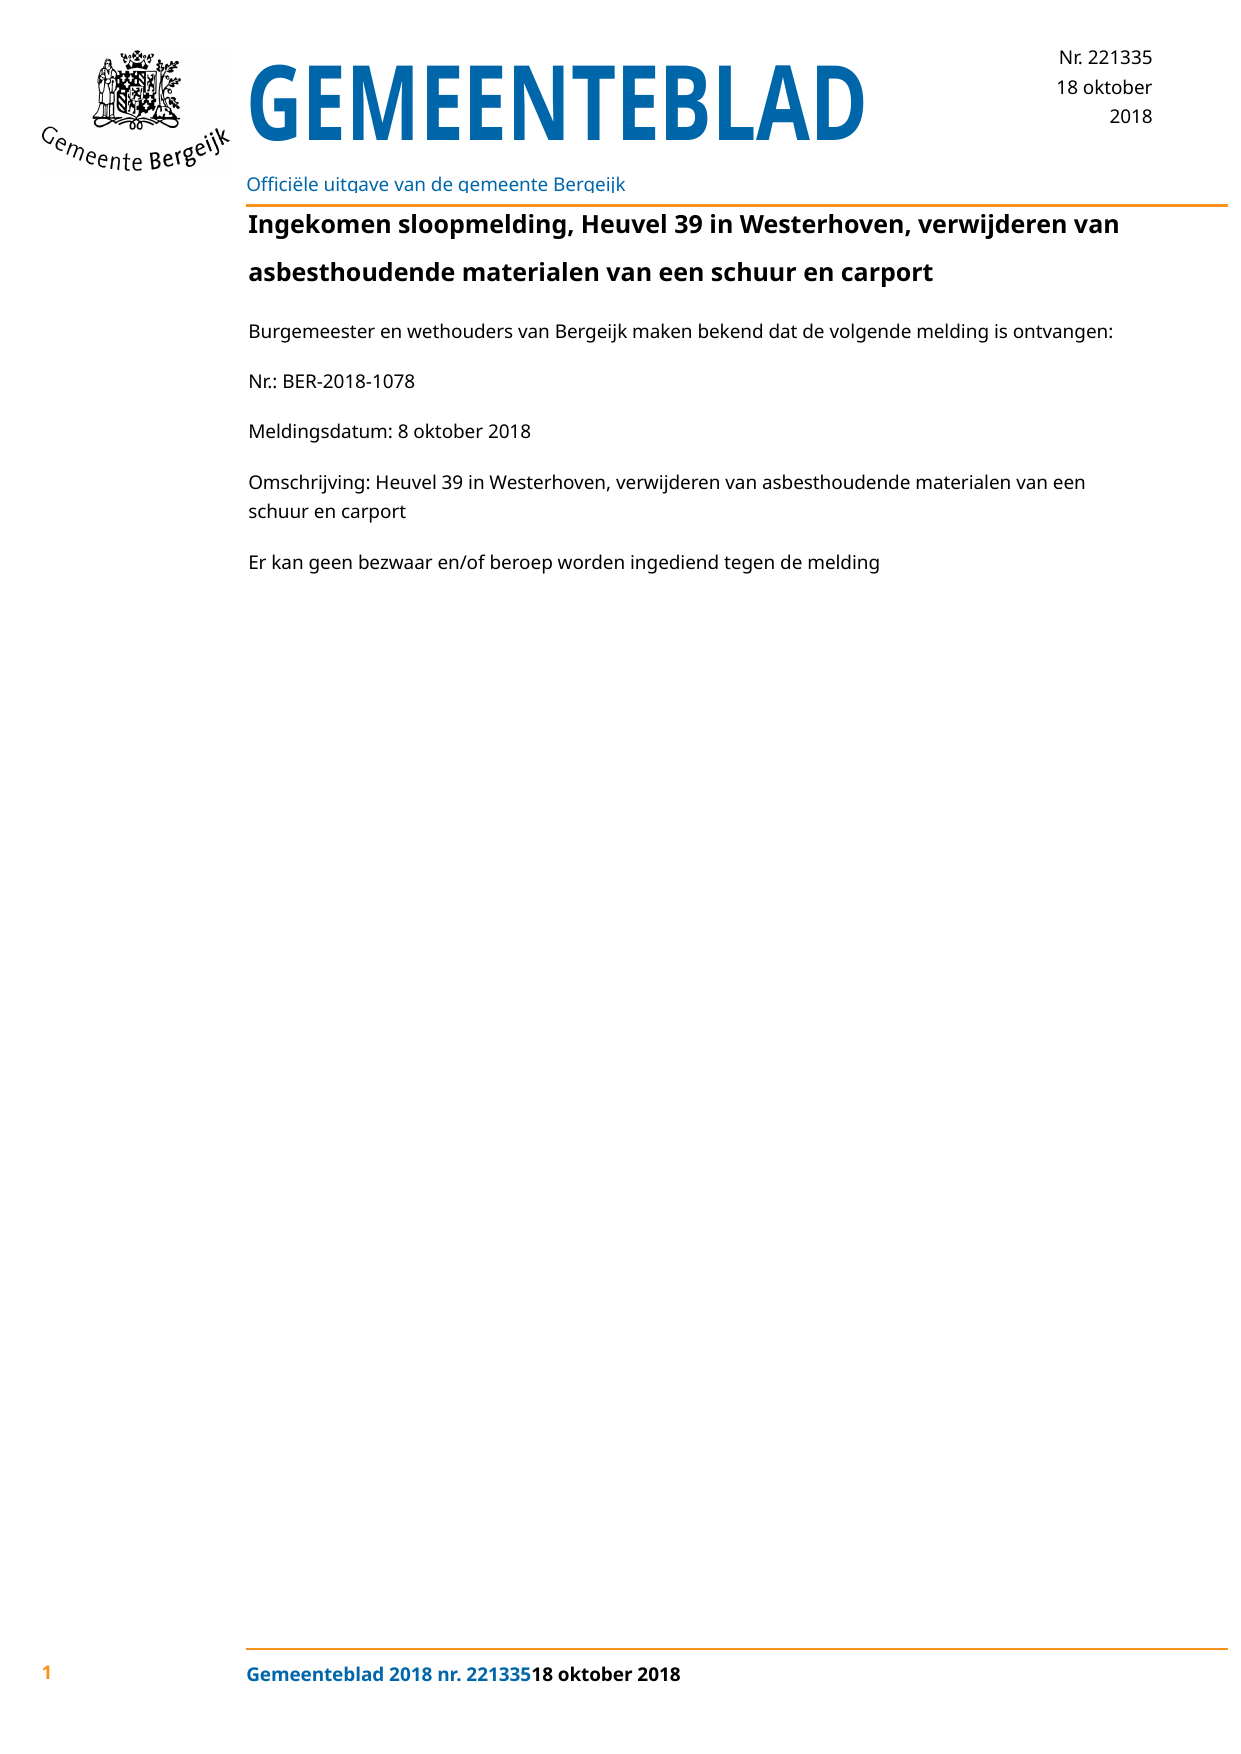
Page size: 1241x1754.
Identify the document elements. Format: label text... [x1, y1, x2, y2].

picture [41, 47, 231, 172]
text Meldingsdatum: 8 oktober 2018 [248, 419, 1152, 444]
text Ingekomen sloopmelding, Heuvel 39 in Westerhoven, verwijderen van asbesthoudende materialen van een schuur en carport [248, 207, 1152, 288]
text Omschrijving: Heuvel 39 in Westerhoven, verwijderen van asbesthoudende materialen van een schuur en carport [248, 469, 1152, 524]
text Burgemeester en wethouders van Bergeijk maken bekend dat de volgende melding is ontvangen: [248, 318, 1152, 344]
text Er kan geen bezwaar en/of beroep worden ingediend tegen de melding [248, 549, 1152, 575]
text Nr.: BER-2018-1078 [248, 368, 1152, 394]
